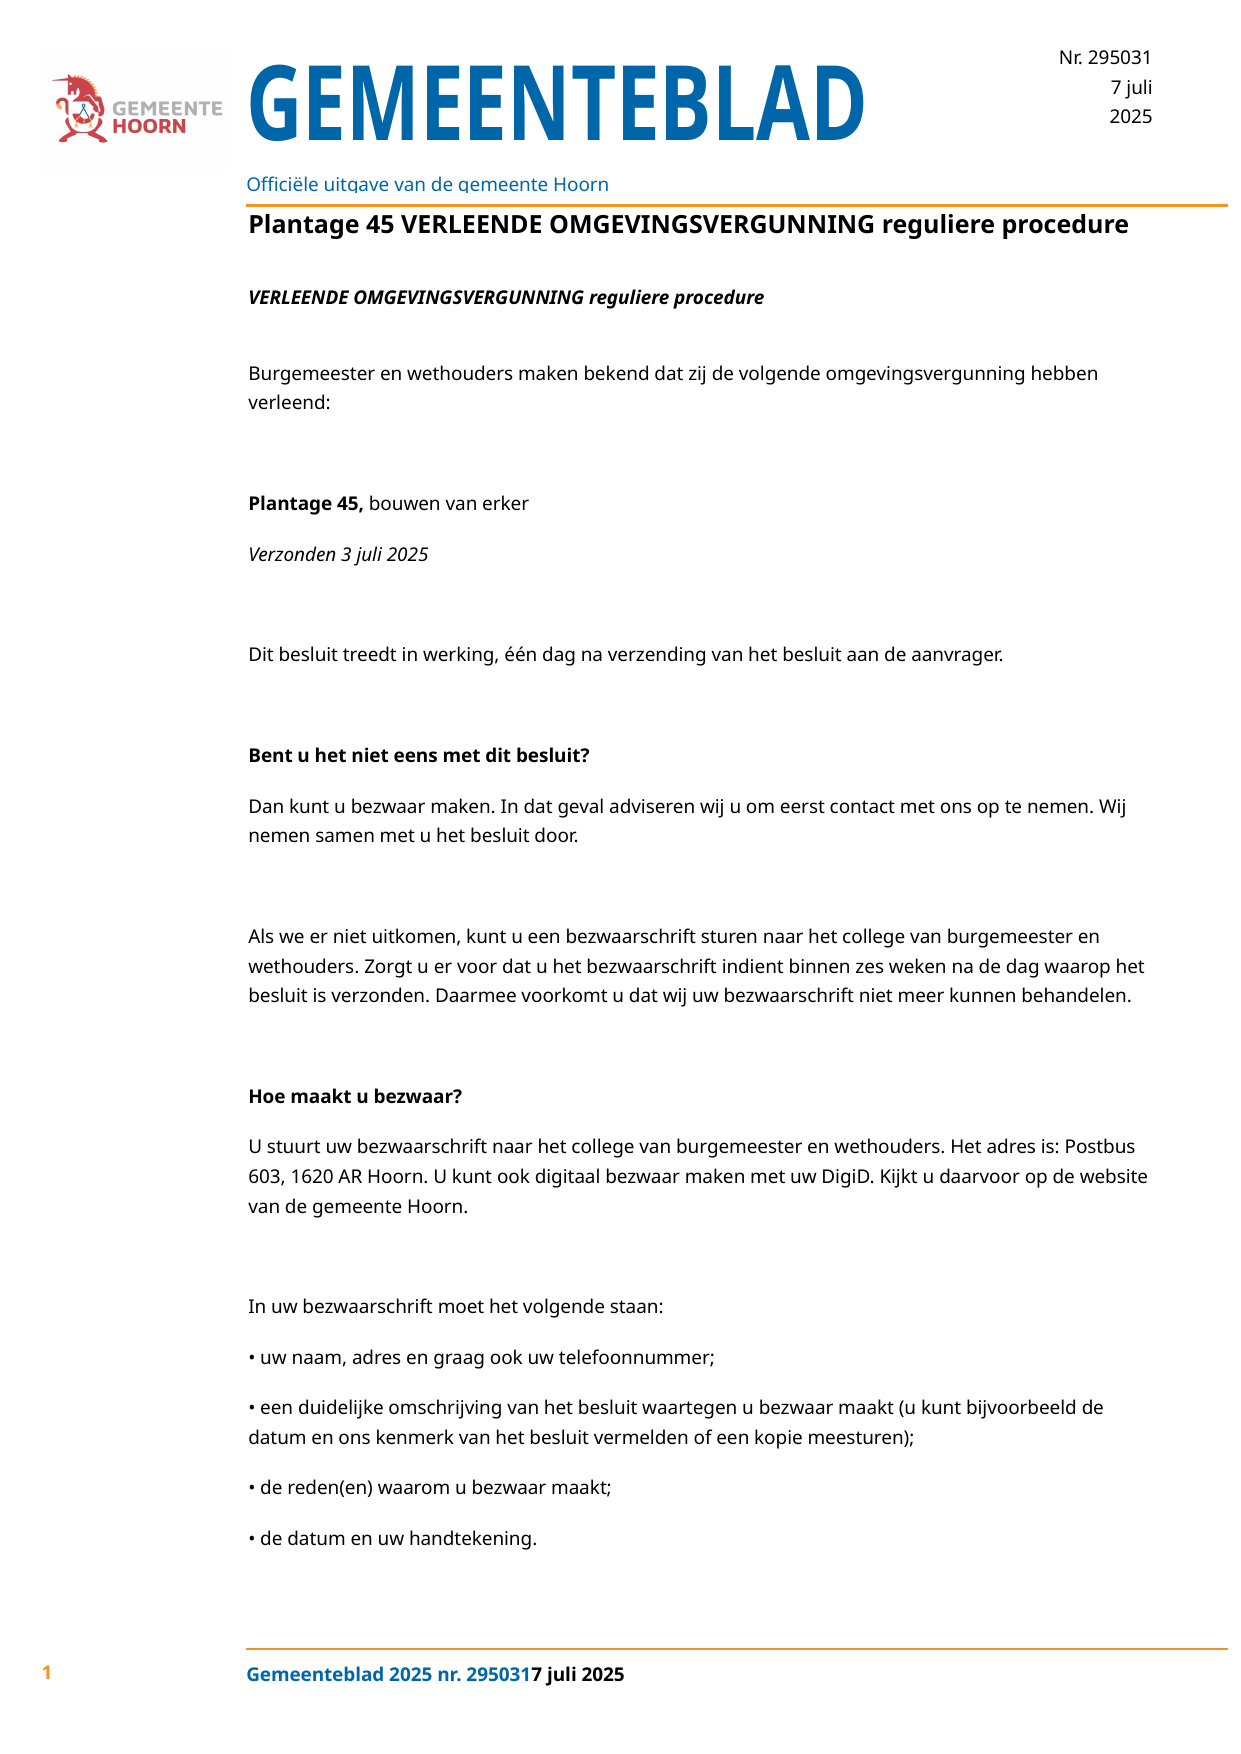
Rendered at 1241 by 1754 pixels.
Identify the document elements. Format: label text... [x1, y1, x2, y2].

text Bent u het niet eens met dit besluit? [248, 742, 1152, 768]
picture [41, 47, 231, 172]
text Plantage 45 VERLEENDE OMGEVINGSVERGUNNING reguliere procedure [248, 207, 1152, 241]
text Dit besluit treedt in werking, één dag na verzending van het besluit aan de aanvrager. [248, 642, 1152, 667]
text Dan kunt u bezwaar maken. In dat geval adviseren wij u om eerst contact met ons op te nemen. Wij nemen samen met u het besluit door. [248, 793, 1152, 848]
text • de reden(en) waarom u bezwaar maakt; [248, 1474, 1152, 1500]
text Plantage 45, bouwen van erker [248, 490, 1152, 516]
text Hoe maakt u bezwaar? [248, 1083, 1152, 1109]
text • uw naam, adres en graag ook uw telefoonnummer; [248, 1344, 1152, 1370]
text Als we er niet uitkomen, kunt u een bezwaarschrift sturen naar het college van burgemeester en wethouders. Zorgt u er voor dat u het bezwaarschrift indient binnen zes weken na de dag waarop het besluit is verzonden. Daarmee voorkomt u dat wij uw bezwaarschrift niet meer kunnen behandelen. [248, 923, 1152, 1008]
text VERLEENDE OMGEVINGSVERGUNNING reguliere procedure [248, 284, 1152, 309]
text Burgemeester en wethouders maken bekend dat zij de volgende omgevingsvergunning hebben verleend: [248, 360, 1152, 415]
text • de datum en uw handtekening. [248, 1525, 1152, 1551]
text Verzonden 3 juli 2025 [248, 541, 1152, 567]
text • een duidelijke omschrijving van het besluit waartegen u bezwaar maakt (u kunt bijvoorbeeld de datum en ons kenmerk van het besluit vermelden of een kopie meesturen); [248, 1394, 1152, 1450]
text In uw bezwaarschrift moet het volgende staan: [248, 1294, 1152, 1319]
text U stuurt uw bezwaarschrift naar het college van burgemeester en wethouders. Het adres is: Postbus 603, 1620 AR Hoorn. U kunt ook digitaal bezwaar maken met uw DigiD. Kijkt u daarvoor op de website van de gemeente Hoorn. [248, 1134, 1152, 1219]
